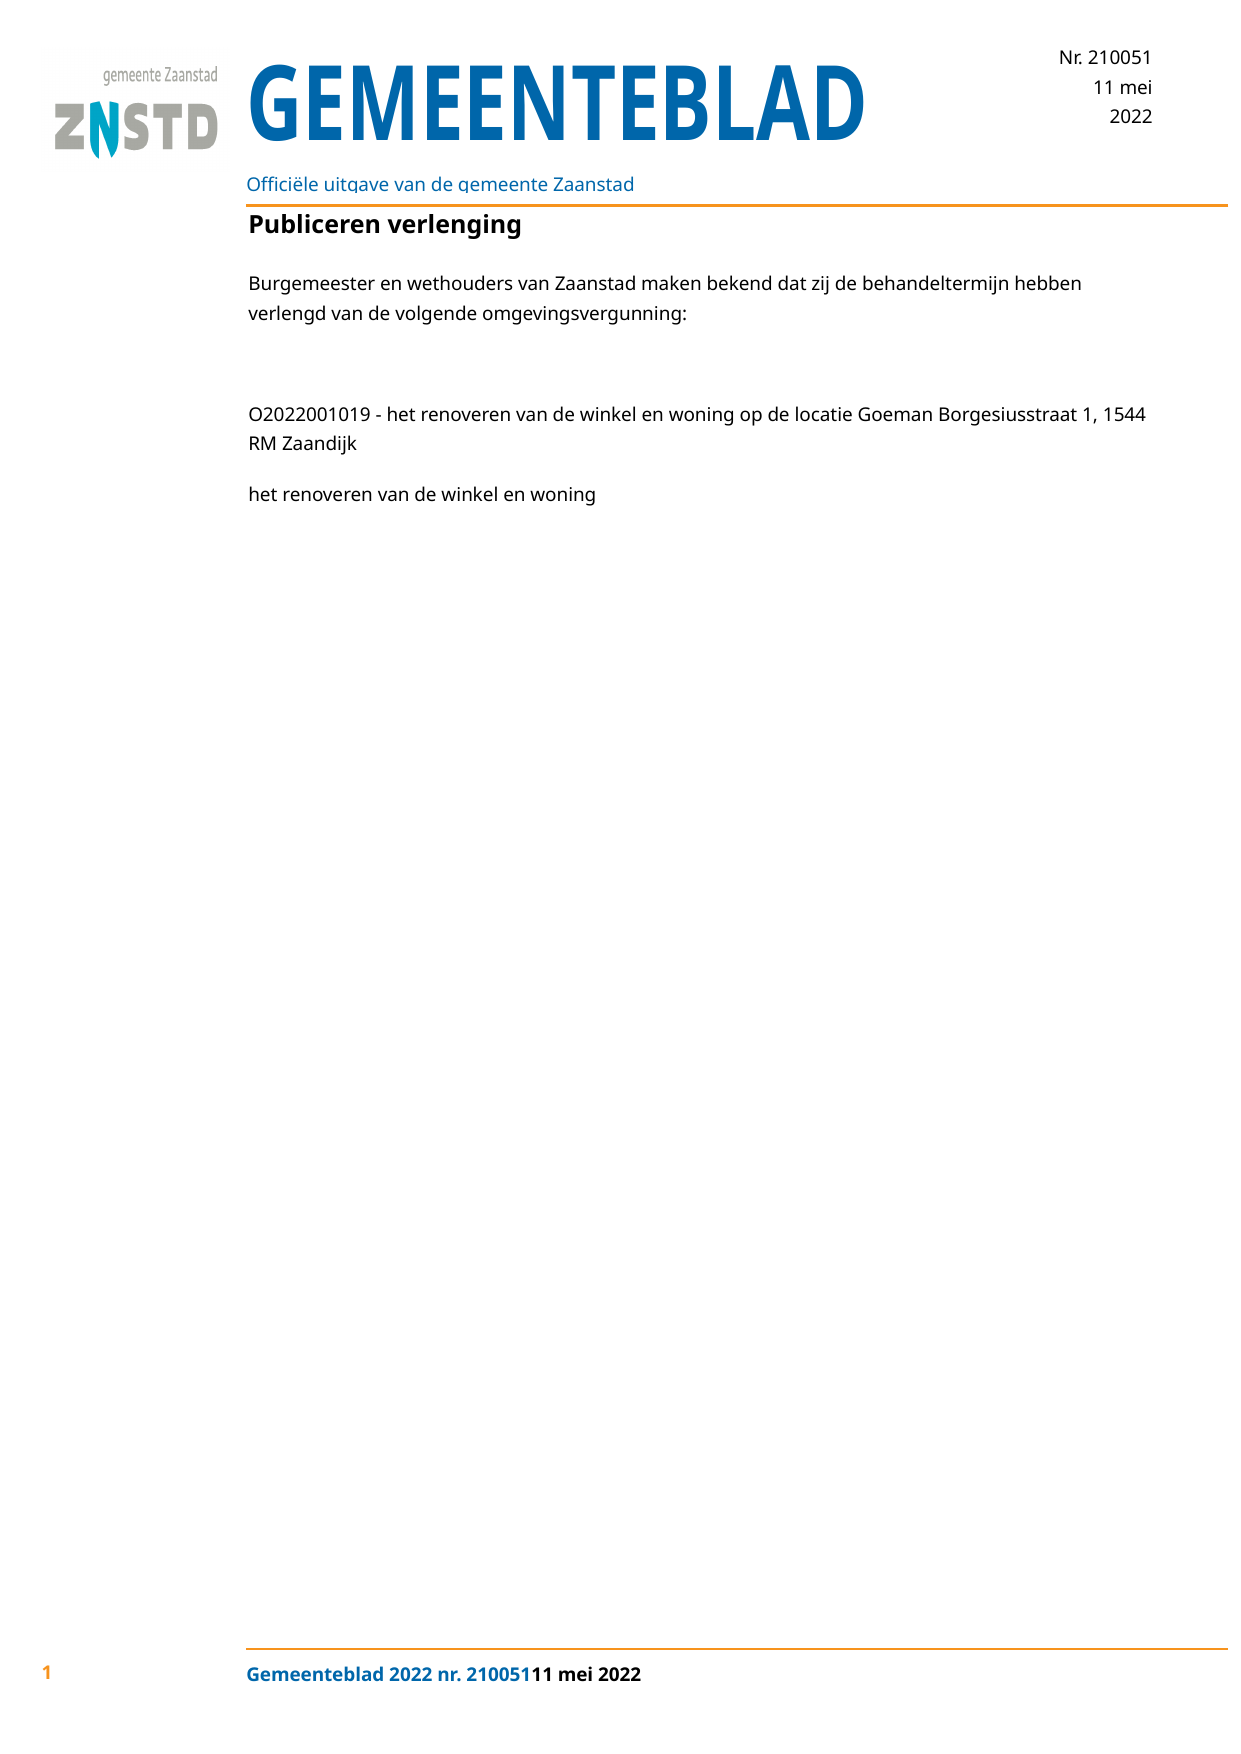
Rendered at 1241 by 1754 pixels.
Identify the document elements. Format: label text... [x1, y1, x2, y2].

text Burgemeester en wethouders van Zaanstad maken bekend dat zij de behandeltermijn hebben verlengd van de volgende omgevingsvergunning: [248, 270, 1152, 326]
text Publiceren verlenging [248, 207, 1152, 241]
picture [41, 47, 231, 172]
text het renoveren van de winkel en woning [248, 481, 1152, 506]
text O2022001019 - het renoveren van de winkel en woning op de locatie Goeman Borgesiusstraat 1, 1544 RM Zaandijk [248, 401, 1152, 456]
